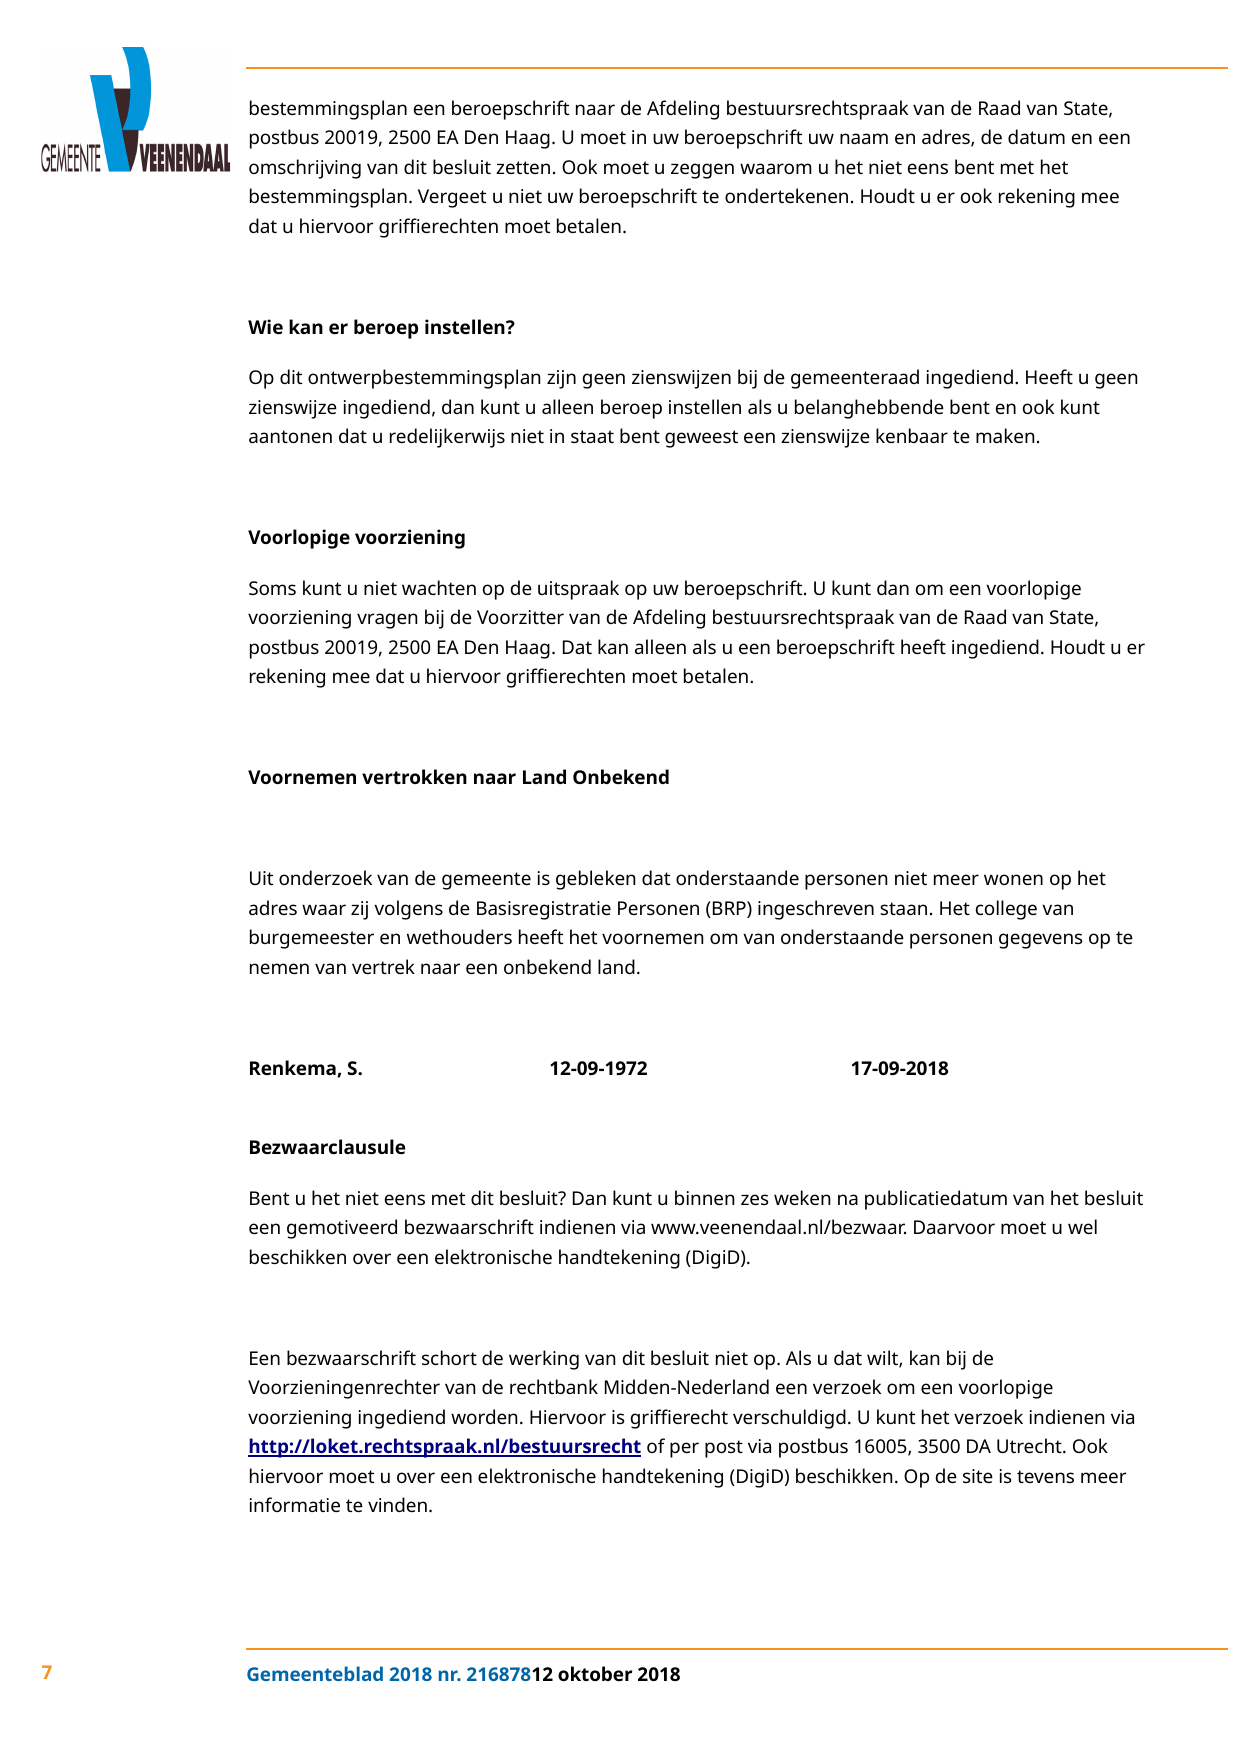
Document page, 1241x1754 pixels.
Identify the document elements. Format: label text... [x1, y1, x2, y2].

text Voornemen vertrokken naar Land Onbekend [248, 764, 1152, 790]
text Bent u het niet eens met dit besluit? Dan kunt u binnen zes weken na publicatiedatum van het besluit een gemotiveerd bezwaarschrift indienen via www.veenendaal.nl/bezwaar. Daarvoor moet u wel beschikken over een elektronische handtekening (DigiD). [248, 1185, 1152, 1269]
text bestemmingsplan een beroepschrift naar de Afdeling bestuursrechtspraak van de Raad van State, postbus 20019, 2500 EA Den Haag. U moet in uw beroepschrift uw naam en adres, de datum en een omschrijving van dit besluit zetten. Ook moet u zeggen waarom u het niet eens bent met het bestemmingsplan. Vergeet u niet uw beroepschrift te ondertekenen. Houdt u er ook rekening mee dat u hiervoor griffierechten moet betalen. [248, 95, 1152, 239]
text Bezwaarclausule [248, 1134, 1152, 1160]
table_header Renkema, S. [248, 1055, 549, 1081]
text Op dit ontwerpbestemmingsplan zijn geen zienswijzen bij de gemeenteraad ingediend. Heeft u geen zienswijze ingediend, dan kunt u alleen beroep instellen als u belanghebbende bent en ook kunt aantonen dat u redelijkerwijs niet in staat bent geweest een zienswijze kenbaar te maken. [248, 364, 1152, 449]
table_header 17-09-2018 [850, 1055, 1152, 1081]
picture [123, 47, 231, 172]
text Soms kunt u niet wachten op de uitspraak op uw beroepschrift. U kunt dan om een voorlopige voorziening vragen bij de Voorzitter van de Afdeling bestuursrechtspraak van de Raad van State, postbus 20019, 2500 EA Den Haag. Dat kan alleen als u een beroepschrift heeft ingediend. Houdt u er rekening mee dat u hiervoor griffierechten moet betalen. [248, 575, 1152, 689]
text Een bezwaarschrift schort de werking van dit besluit niet op. Als u dat wilt, kan bij de Voorzieningenrechter van de rechtbank Midden-Nederland een verzoek om een voorlopige voorziening ingediend worden. Hiervoor is griffierecht verschuldigd. U kunt het verzoek indienen via http://loket.rechtspraak.nl/bestuursrecht of per post via postbus 16005, 3500 DA Utrecht. Ook hiervoor moet u over een elektronische handtekening (DigiD) beschikken. Op de site is tevens meer informatie te vinden. [248, 1345, 1152, 1518]
text Wie kan er beroep instellen? [248, 314, 1152, 340]
text Uit onderzoek van de gemeente is gebleken dat onderstaande personen niet meer wonen op het adres waar zij volgens de Basisregistratie Personen (BRP) ingeschreven staan. Het college van burgemeester en wethouders heeft het voornemen om van onderstaande personen gegevens op te nemen van vertrek naar een onbekend land. [248, 865, 1152, 980]
table_header 12-09-1972 [549, 1055, 850, 1081]
text Voorlopige voorziening [248, 524, 1152, 550]
picture [41, 47, 130, 172]
